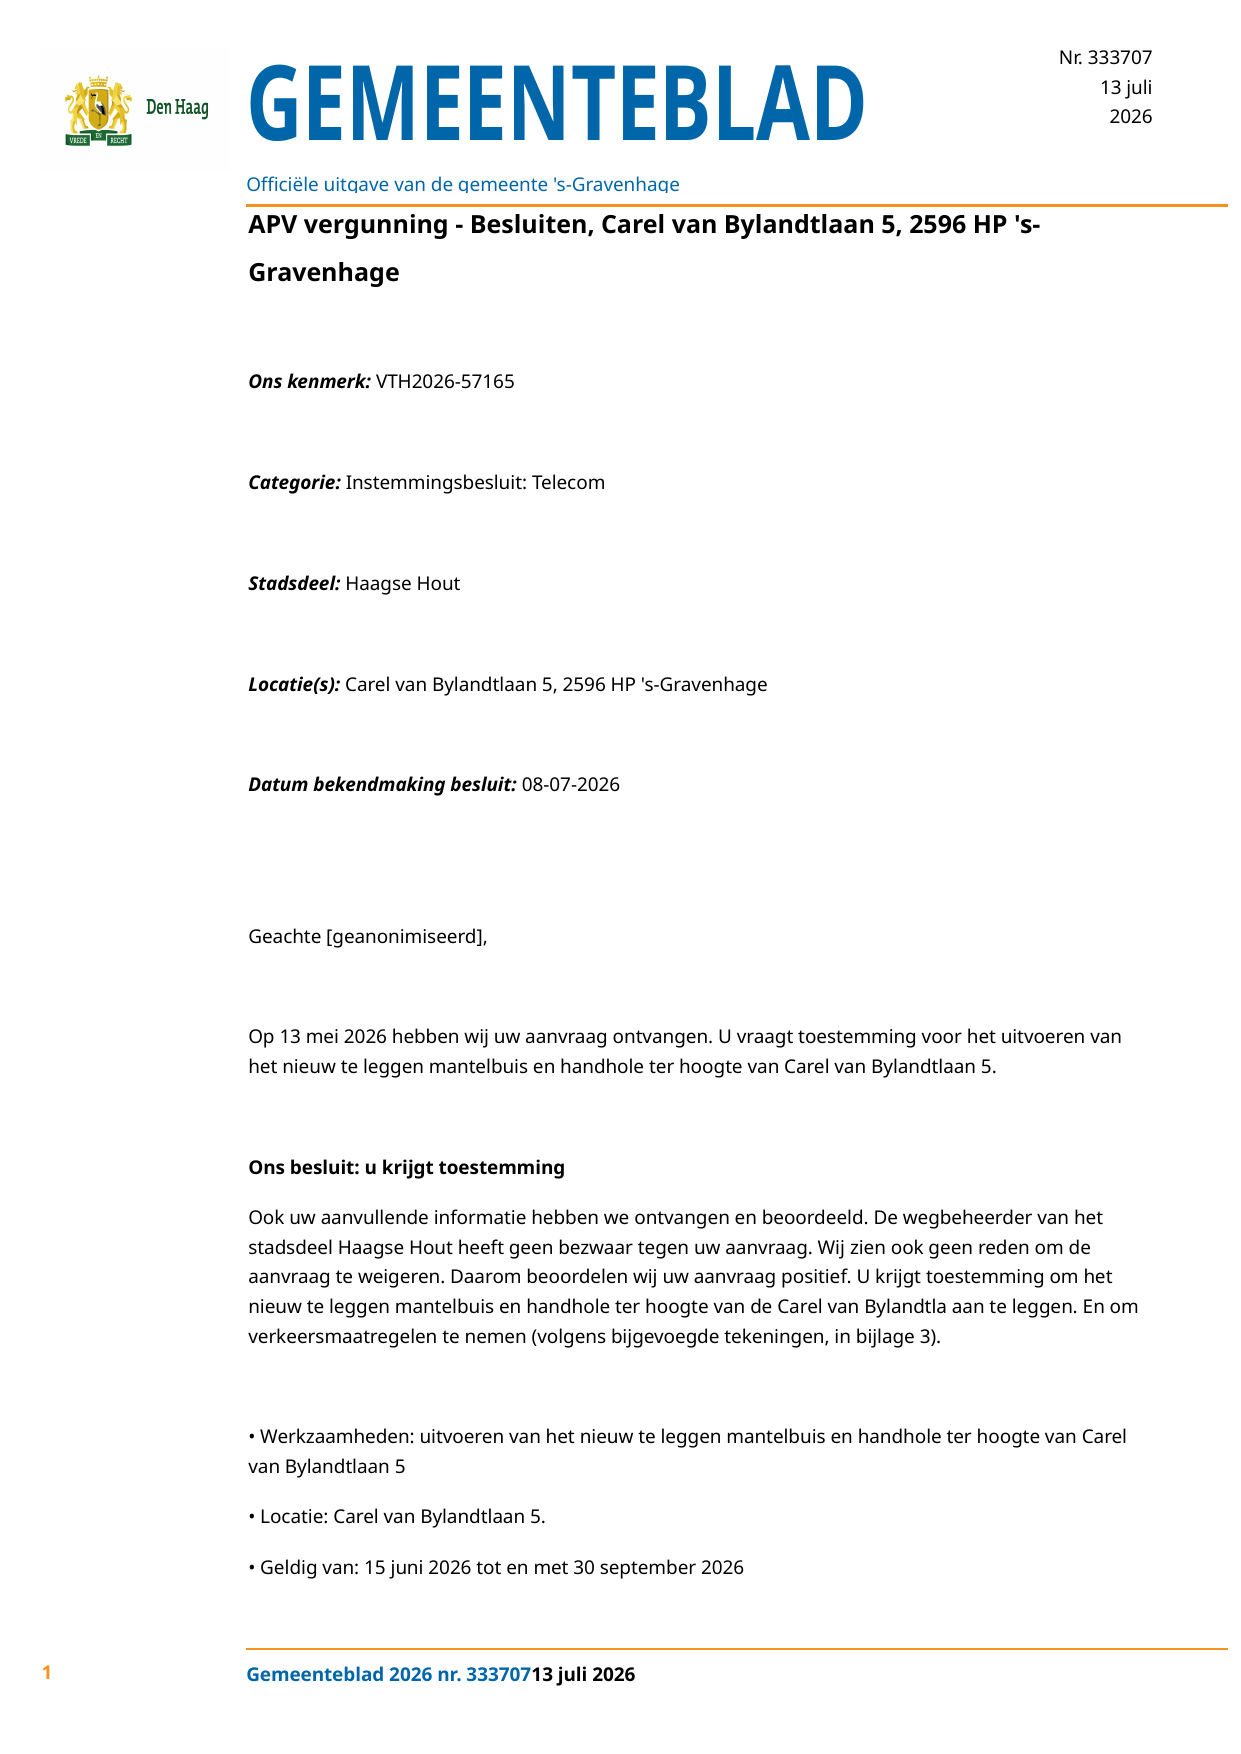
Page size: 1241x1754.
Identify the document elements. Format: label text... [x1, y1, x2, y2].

text Datum bekendmaking besluit: 08-07-2026 [248, 772, 1152, 797]
text • Werkzaamheden: uitvoeren van het nieuw te leggen mantelbuis en handhole ter hoogte van Carel van Bylandtlaan 5 [248, 1424, 1152, 1479]
text Categorie: Instemmingsbesluit: Telecom [248, 469, 1152, 495]
picture [41, 47, 231, 172]
text Ons besluit: u krijgt toestemming [248, 1154, 1152, 1180]
text APV vergunning - Besluiten, Carel van Bylandtlaan 5, 2596 HP 's-Gravenhage [248, 207, 1152, 288]
text Ook uw aanvullende informatie hebben we ontvangen en beoordeeld. De wegbeheerder van het stadsdeel Haagse Hout heeft geen bezwaar tegen uw aanvraag. Wij zien ook geen reden om de aanvraag te weigeren. Daarom beoordelen wij uw aanvraag positief. U krijgt toestemming om het nieuw te leggen mantelbuis en handhole ter hoogte van de Carel van Bylandtla aan te leggen. En om verkeersmaatregelen te nemen (volgens bijgevoegde tekeningen, in bijlage 3). [248, 1204, 1152, 1349]
text Op 13 mei 2026 hebben wij uw aanvraag ontvangen. U vraagt toestemming voor het uitvoeren van het nieuw te leggen mantelbuis en handhole ter hoogte van Carel van Bylandtlaan 5. [248, 1024, 1152, 1079]
text Locatie(s): Carel van Bylandtlaan 5, 2596 HP 's-Gravenhage [248, 671, 1152, 697]
text Geachte [geanonimiseerd], [248, 923, 1152, 949]
text Stadsdeel: Haagse Hout [248, 570, 1152, 596]
text Ons kenmerk: VTH2026-57165 [248, 368, 1152, 394]
text • Geldig van: 15 juni 2026 tot en met 30 september 2026 [248, 1554, 1152, 1580]
text • Locatie: Carel van Bylandtlaan 5. [248, 1504, 1152, 1529]
